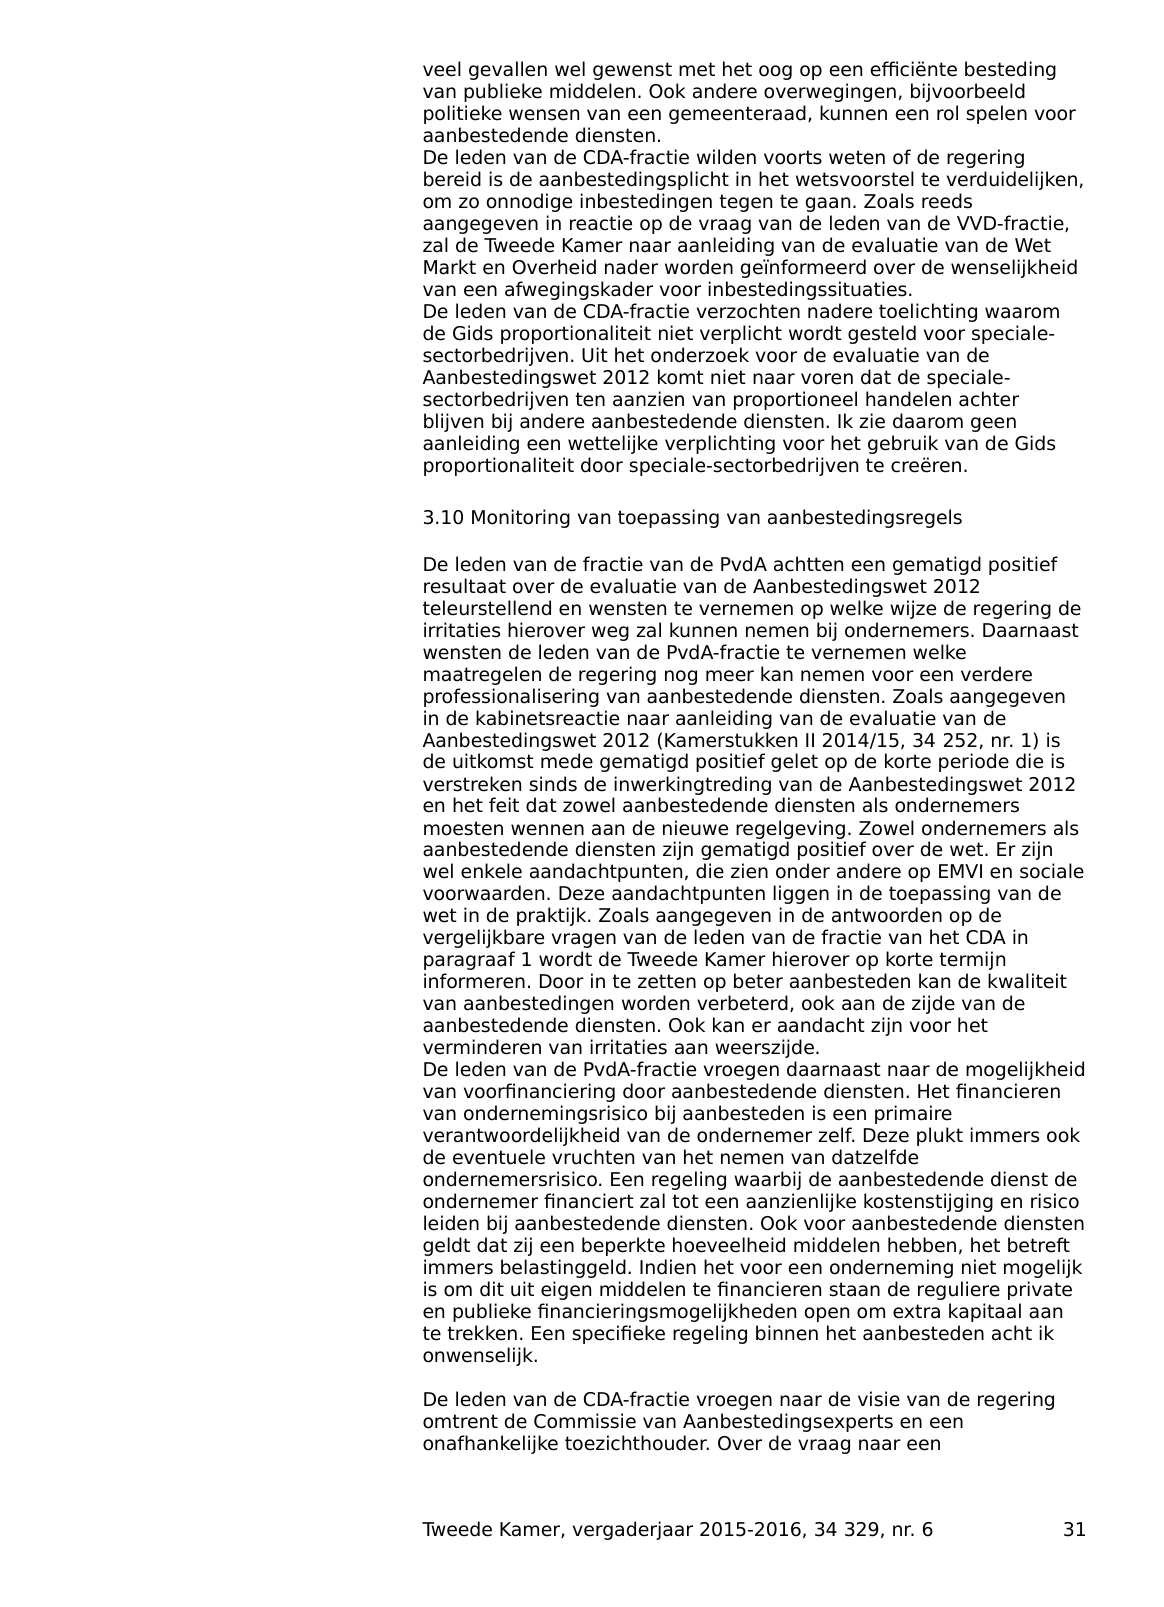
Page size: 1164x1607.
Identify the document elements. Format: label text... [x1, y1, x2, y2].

subtitle 3.10 Monitoring van toepassing van aanbestedingsregels [422, 507, 1087, 529]
text De leden van de fractie van de PvdA achtten een gematigd positief resultaat over de evaluatie van de Aanbestedingswet 2012 teleurstellend en wensten te vernemen op welke wijze de regering de irritaties hierover weg zal kunnen nemen bij ondernemers. Daarnaast wensten de leden van de PvdA-fractie te vernemen welke maatregelen de regering nog meer kan nemen voor een verdere professionalisering van aanbestedende diensten. Zoals aangegeven in de kabinetsreactie naar aanleiding van de evaluatie van de Aanbestedingswet 2012 (Kamerstukken II 2014/15, 34 252, nr. 1) is de uitkomst mede gematigd positief gelet op de korte periode die is verstreken sinds de inwerkingtreding van de Aanbestedingswet 2012 en het feit dat zowel aanbestedende diensten als ondernemers moesten wennen aan de nieuwe regelgeving. Zowel ondernemers als aanbestedende diensten zijn gematigd positief over de wet. Er zijn wel enkele aandachtpunten, die zien onder andere op EMVI en sociale voorwaarden. Deze aandachtpunten liggen in de toepassing van de wet in de praktijk. Zoals aangegeven in de antwoorden op de vergelijkbare vragen van de leden van de fractie van het CDA in paragraaf 1 wordt de Tweede Kamer hierover op korte termijn informeren. Door in te zetten op beter aanbesteden kan de kwaliteit van aanbestedingen worden verbeterd, ook aan de zijde van de aanbestedende diensten. Ook kan er aandacht zijn voor het verminderen van irritaties aan weerszijde. [422, 554, 1087, 1059]
text De leden van de PvdA-fractie vroegen daarnaast naar de mogelijkheid van voorfinanciering door aanbestedende diensten. Het financieren van ondernemingsrisico bij aanbesteden is een primaire verantwoordelijkheid van de ondernemer zelf. Deze plukt immers ook de eventuele vruchten van het nemen van datzelfde ondernemersrisico. Een regeling waarbij de aanbestedende dienst de ondernemer financiert zal tot een aanzienlijke kostenstijging en risico leiden bij aanbestedende diensten. Ook voor aanbestedende diensten geldt dat zij een beperkte hoeveelheid middelen hebben, het betreft immers belastinggeld. Indien het voor een onderneming niet mogelijk is om dit uit eigen middelen te financieren staan de reguliere private en publieke financieringsmogelijkheden open om extra kapitaal aan te trekken. Een specifieke regeling binnen het aanbesteden acht ik onwenselijk. [422, 1059, 1087, 1367]
text De leden van de CDA-fractie vroegen naar de visie van de regering omtrent de Commissie van Aanbestedingsexperts en een onafhankelijke toezichthouder. Over de vraag naar een [422, 1389, 1087, 1455]
text De leden van de CDA-fractie wilden voorts weten of de regering bereid is de aanbestedingsplicht in het wetsvoorstel te verduidelijken, om zo onnodige inbestedingen tegen te gaan. Zoals reeds aangegeven in reactie op de vraag van de leden van de VVD-fractie, zal de Tweede Kamer naar aanleiding van de evaluatie van de Wet Markt en Overheid nader worden geïnformeerd over de wenselijkheid van een afwegingskader voor inbestedingssituaties. [422, 147, 1087, 301]
text De leden van de CDA-fractie verzochten nadere toelichting waarom de Gids proportionaliteit niet verplicht wordt gesteld voor speciale-sectorbedrijven. Uit het onderzoek voor de evaluatie van de Aanbestedingswet 2012 komt niet naar voren dat de speciale-sectorbedrijven ten aanzien van proportioneel handelen achter blijven bij andere aanbestedende diensten. Ik zie daarom geen aanleiding een wettelijke verplichting voor het gebruik van de Gids proportionaliteit door speciale-sectorbedrijven te creëren. [422, 301, 1087, 477]
text veel gevallen wel gewenst met het oog op een efficiënte besteding van publieke middelen. Ook andere overwegingen, bijvoorbeeld politieke wensen van een gemeenteraad, kunnen een rol spelen voor aanbestedende diensten. [422, 59, 1087, 147]
